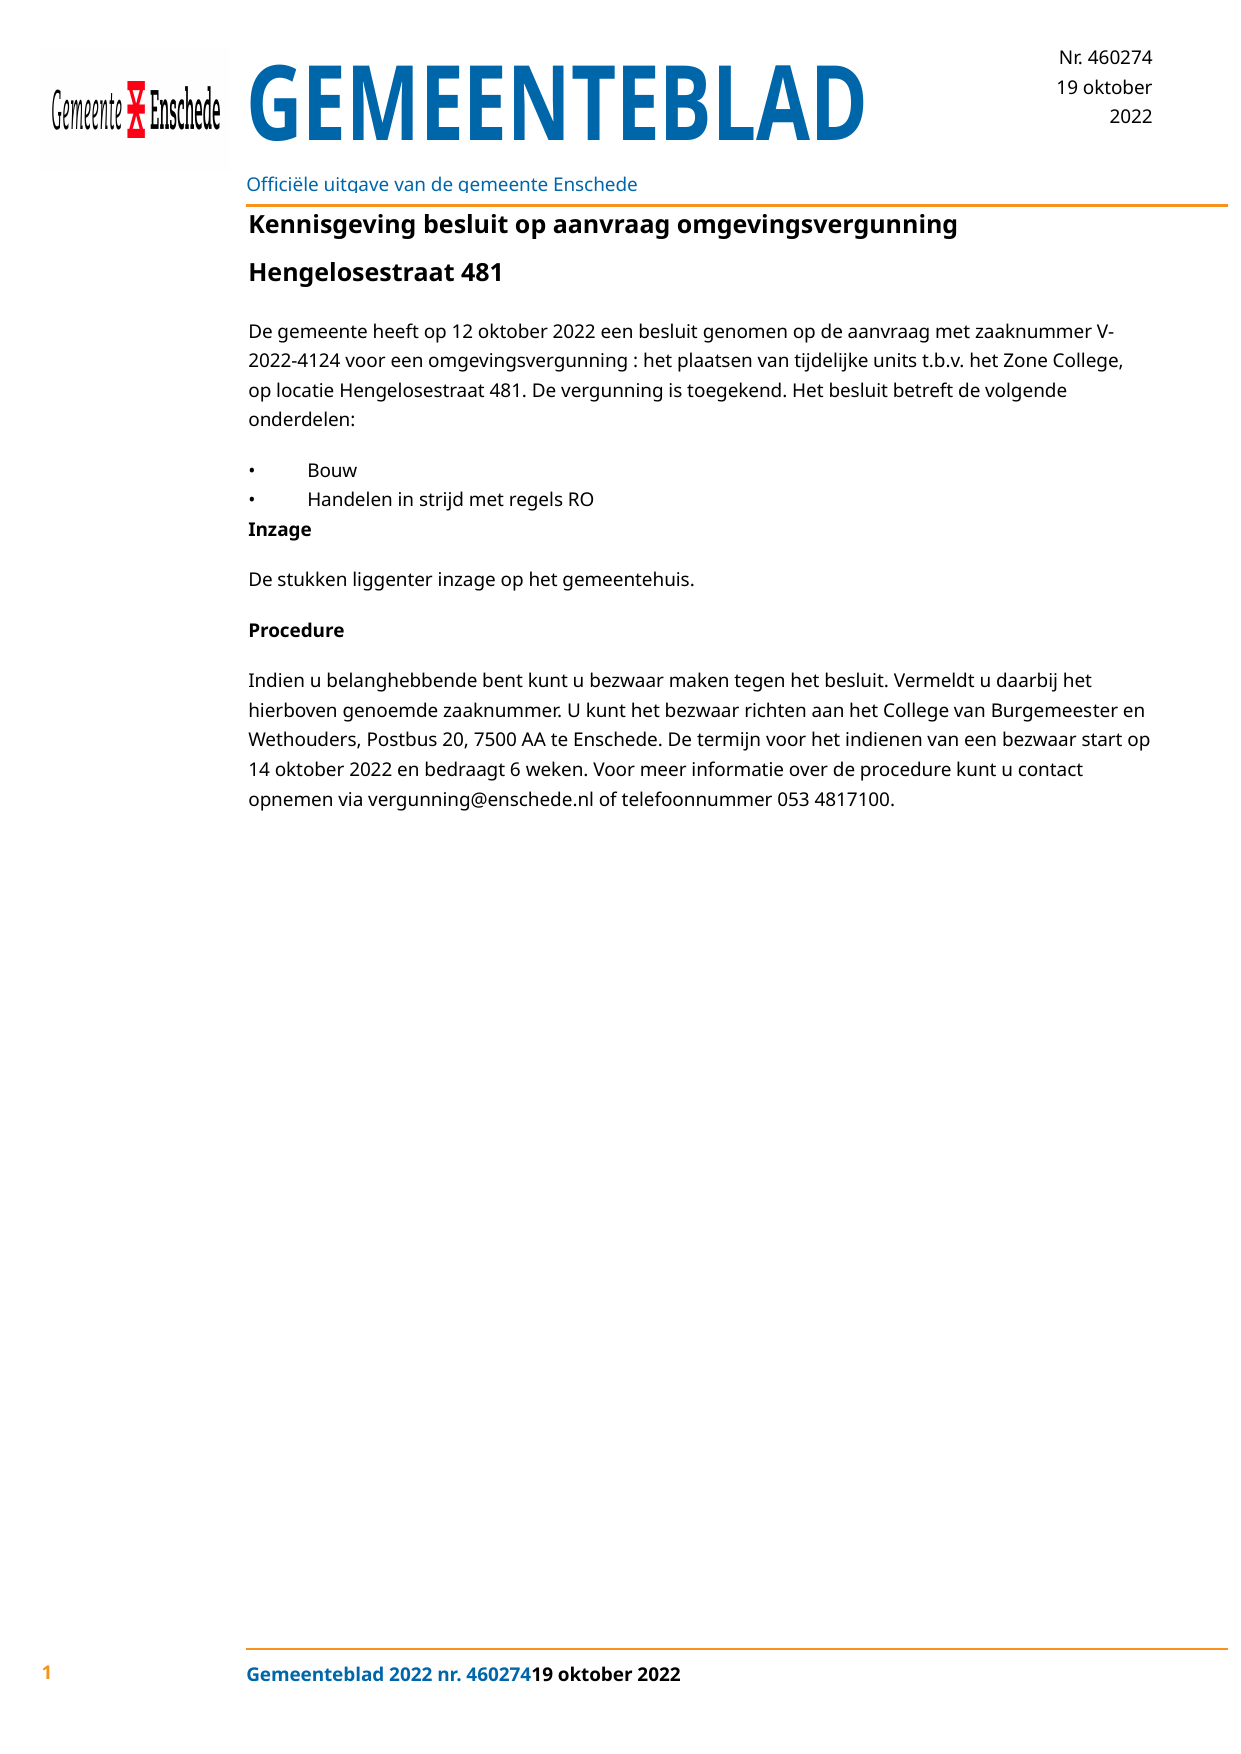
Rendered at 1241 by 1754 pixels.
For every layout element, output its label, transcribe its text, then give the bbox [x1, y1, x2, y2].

list Handelen in strijd met regels RO [248, 487, 1152, 512]
text Inzage [248, 516, 1152, 542]
text Procedure [248, 617, 1152, 643]
text Indien u belanghebbende bent kunt u bezwaar maken tegen het besluit. Vermeldt u daarbij het hierboven genoemde zaaknummer. U kunt het bezwaar richten aan het College van Burgemees­ter en Wethouders, Postbus 20, 7500 AA te Enschede. De termijn voor het indienen van een bezwaar start op 14 oktober 2022 en bedraagt 6 weken. Voor meer informatie over de procedure kunt u contact opnemen via vergunning@enschede.nl of telefoonnummer 053 4817100. [248, 667, 1152, 812]
text De stukken liggenter inzage op het gemeentehuis. [248, 567, 1152, 592]
list Bouw [248, 457, 1152, 483]
picture [41, 47, 231, 172]
text Kennisgeving besluit op aanvraag omgevingsvergunning Hengelosestraat 481 [248, 207, 1152, 288]
text De gemeente heeft op 12 oktober 2022 een besluit genomen op de aanvraag met zaaknummer V-2022-4124 voor een omgevingsvergunning : het plaatsen van tijdelijke units t.b.v. het Zone College, op locatie Hengelosestraat 481. De vergunning is toegekend. Het besluit betreft de volgende onderdelen: [248, 318, 1152, 432]
